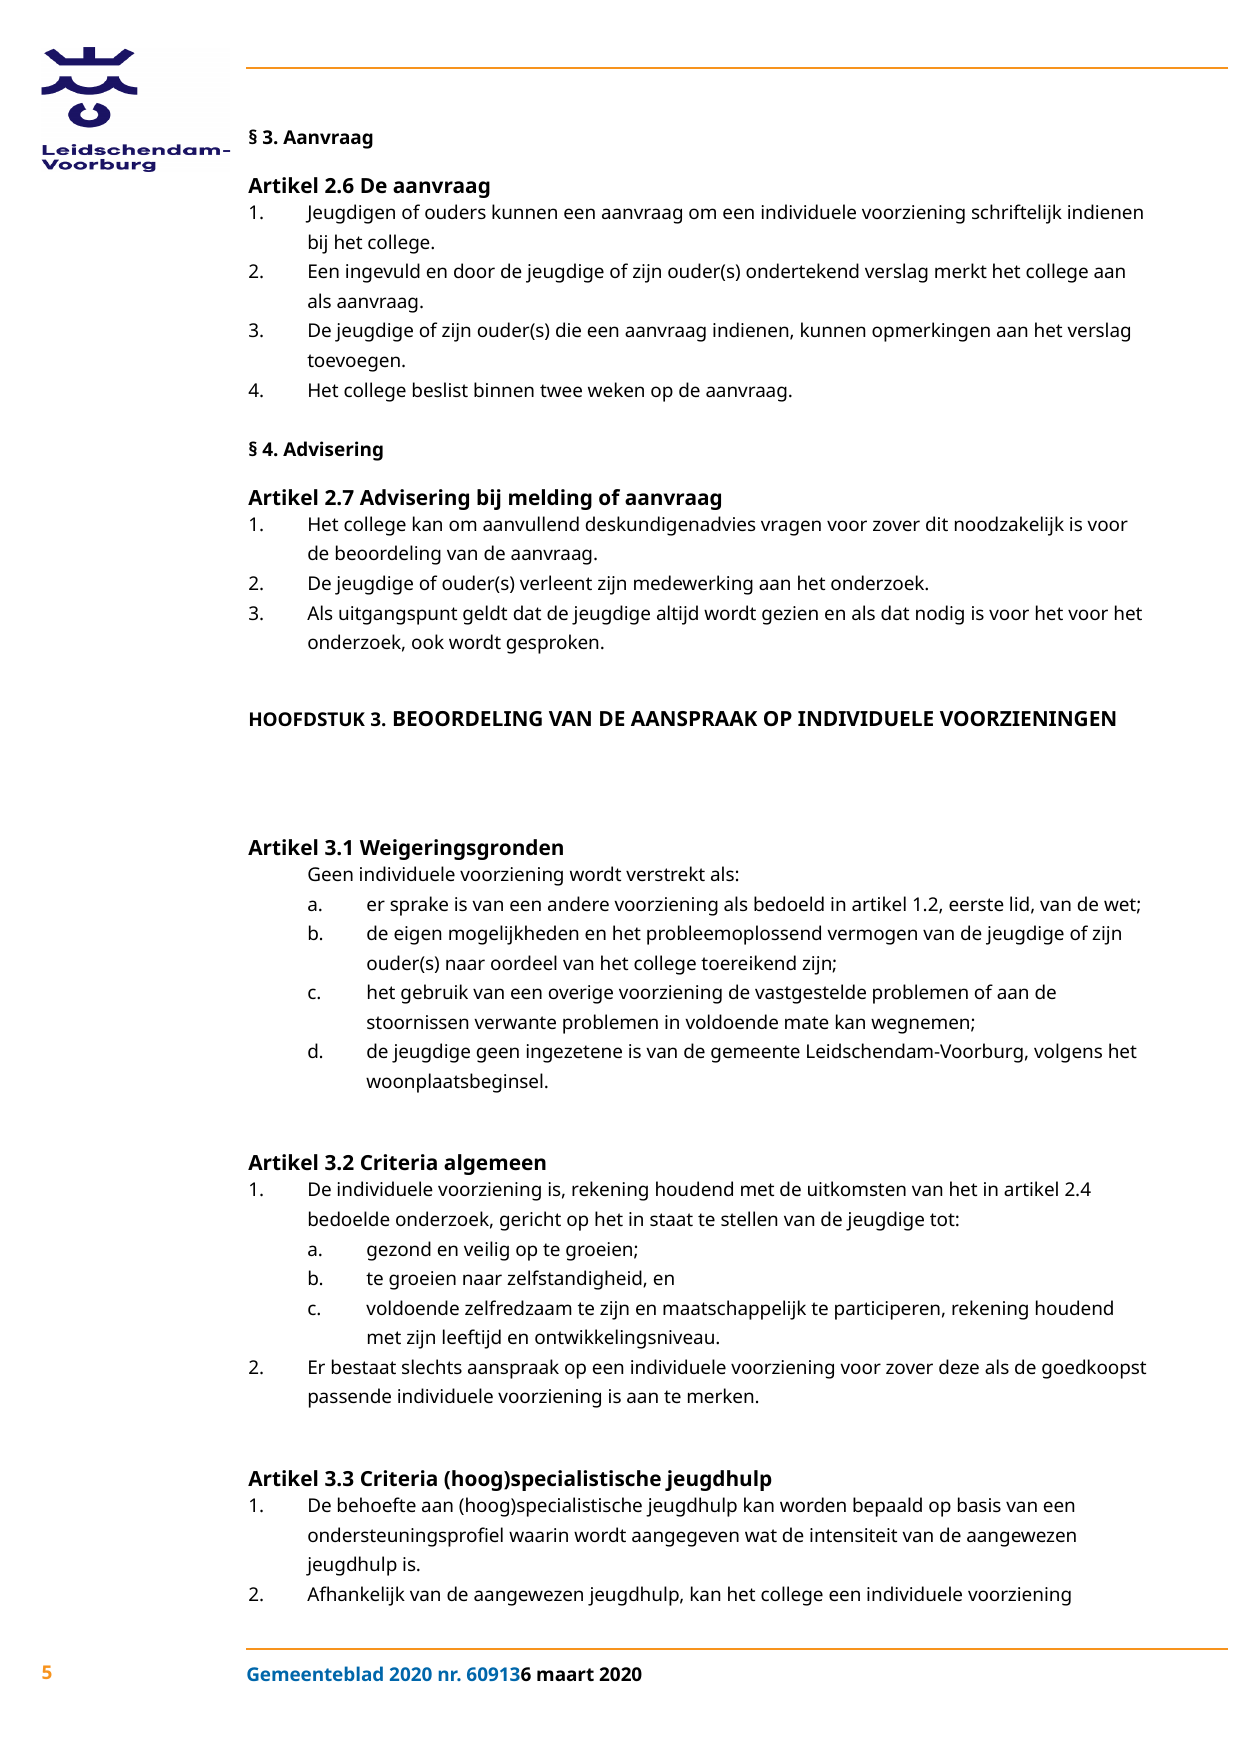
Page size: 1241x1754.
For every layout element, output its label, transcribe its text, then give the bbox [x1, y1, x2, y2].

list de eigen mogelijkheden en het probleemoplossend vermogen van de jeugdige of zijn ouder(s) naar oordeel van het college toereikend zijn; [307, 920, 1152, 976]
text Artikel 3.3 Criteria (hoog)specialistische jeugdhulp [248, 1464, 1152, 1492]
text § 3. Aanvraag [248, 124, 1152, 150]
list gezond en veilig op te groeien; [307, 1236, 1152, 1262]
text Artikel 3.1 Weigeringsgronden [248, 833, 1152, 861]
list voldoende zelfredzaam te zijn en maatschappelijk te participeren, rekening houdend met zijn leeftijd en ontwikkelingsniveau. [307, 1295, 1152, 1350]
list De jeugdige of ouder(s) verleent zijn medewerking aan het onderzoek. [248, 570, 1152, 596]
list er sprake is van een andere voorziening als bedoeld in artikel 1.2, eerste lid, van de wet; [307, 891, 1152, 916]
list Als uitgangspunt geldt dat de jeugdige altijd wordt gezien en als dat nodig is voor het voor het onderzoek, ook wordt gesproken. [248, 600, 1152, 655]
list Geen individuele voorziening wordt verstrekt als: [248, 861, 1152, 887]
text § 4. Advisering [248, 436, 1152, 462]
list te groeien naar zelfstandigheid, en [307, 1265, 1152, 1291]
text HOOFDSTUK 3. BEOORDELING VAN DE AANSPRAAK OP INDIVIDUELE VOORZIENINGEN [248, 704, 1152, 733]
list De behoefte aan (hoog)specialistische jeugdhulp kan worden bepaald op basis van een ondersteuningsprofiel waarin wordt aangegeven wat de intensiteit van de aangewezen jeugdhulp is. [248, 1492, 1152, 1577]
list De individuele voorziening is, rekening houdend met de uitkomsten van het in artikel 2.4 bedoelde onderzoek, gericht op het in staat te stellen van de jeugdige tot: [248, 1177, 1152, 1232]
list Afhankelijk van de aangewezen jeugdhulp, kan het college een individuele voorziening [248, 1581, 1152, 1607]
list Een ingevuld en door de jeugdige of zijn ouder(s) ondertekend verslag merkt het college aan als aanvraag. [248, 258, 1152, 314]
list De jeugdige of zijn ouder(s) die een aanvraag indienen, kunnen opmerkingen aan het verslag toevoegen. [248, 318, 1152, 373]
list Het college beslist binnen twee weken op de aanvraag. [248, 377, 1152, 403]
list Het college kan om aanvullend deskundigenadvies vragen voor zover dit noodzakelijk is voor de beoordeling van de aanvraag. [248, 511, 1152, 566]
text Artikel 3.2 Criteria algemeen [248, 1148, 1152, 1177]
list Jeugdigen of ouders kunnen een aanvraag om een individuele voorziening schriftelijk indienen bij het college. [248, 199, 1152, 255]
text Artikel 2.7 Advisering bij melding of aanvraag [248, 483, 1152, 511]
text Artikel 2.6 De aanvraag [248, 171, 1152, 199]
picture [41, 47, 231, 172]
list Er bestaat slechts aanspraak op een individuele voorziening voor zover deze als de goedkoopst passende individuele voorziening is aan te merken. [248, 1354, 1152, 1409]
list het gebruik van een overige voorziening de vastgestelde problemen of aan de stoornissen verwante problemen in voldoende mate kan wegnemen; [307, 979, 1152, 1035]
list de jeugdige geen ingezetene is van de gemeente Leidschendam-Voorburg, volgens het woonplaatsbeginsel. [307, 1039, 1152, 1094]
